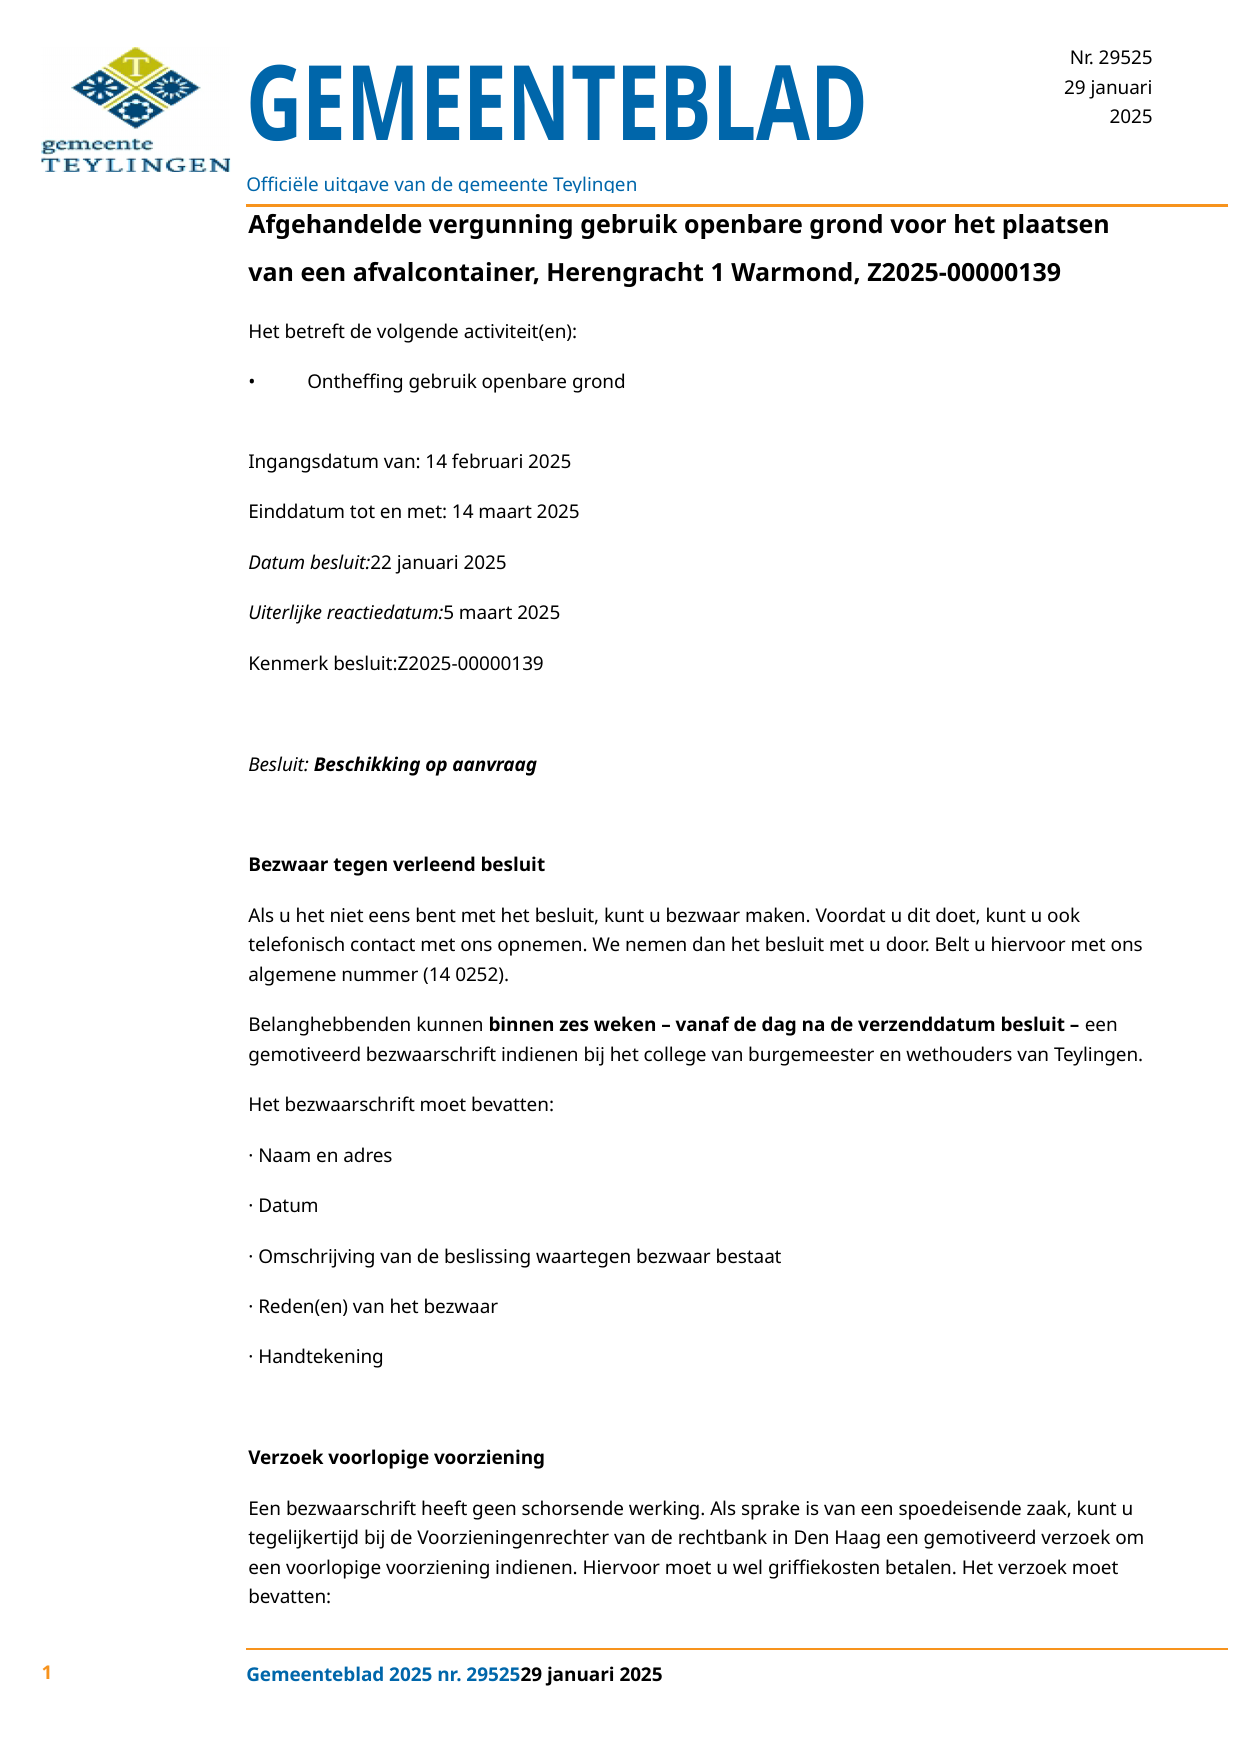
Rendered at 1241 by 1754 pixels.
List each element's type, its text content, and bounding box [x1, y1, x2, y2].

text Afgehandelde vergunning gebruik openbare grond voor het plaatsen van een afvalcontainer, Herengracht 1 Warmond, Z2025-00000139 [248, 207, 1152, 288]
text Het bezwaarschrift moet bevatten: [248, 1092, 1152, 1117]
text · Handtekening [248, 1344, 1152, 1369]
text · Reden(en) van het bezwaar [248, 1293, 1152, 1319]
text · Omschrijving van de beslissing waartegen bezwaar bestaat [248, 1243, 1152, 1269]
picture [41, 47, 231, 172]
text Einddatum tot en met: 14 maart 2025 [248, 499, 1152, 524]
text Verzoek voorlopige voorziening [248, 1444, 1152, 1470]
text Het betreft de volgende activiteit(en): [248, 318, 1152, 344]
text Als u het niet eens bent met het besluit, kunt u bezwaar maken. Voordat u dit doet, kunt u ook telefonisch contact met ons opnemen. We nemen dan het besluit met u door. Belt u hiervoor met ons algemene nummer (14 0252). [248, 902, 1152, 987]
text Besluit: Beschikking op aanvraag [248, 751, 1152, 777]
list Ontheffing gebruik openbare grond [248, 368, 1152, 394]
text · Datum [248, 1192, 1152, 1218]
text Belanghebbenden kunnen binnen zes weken – vanaf de dag na de verzenddatum besluit – een gemotiveerd bezwaarschrift indienen bij het college van burgemeester en wethouders van Teylingen. [248, 1012, 1152, 1067]
text Datum besluit:22 januari 2025 [248, 549, 1152, 575]
text Bezwaar tegen verleend besluit [248, 852, 1152, 877]
text Een bezwaarschrift heeft geen schorsende werking. Als sprake is van een spoedeisende zaak, kunt u tegelijkertijd bij de Voorzieningenrechter van de rechtbank in Den Haag een gemotiveerd verzoek om een voorlopige voorziening indienen. Hiervoor moet u wel griffiekosten betalen. Het verzoek moet bevatten: [248, 1495, 1152, 1609]
text Ingangsdatum van: 14 februari 2025 [248, 448, 1152, 474]
text Kenmerk besluit:Z2025-00000139 [248, 650, 1152, 676]
text Uiterlijke reactiedatum:5 maart 2025 [248, 599, 1152, 625]
text · Naam en adres [248, 1142, 1152, 1168]
